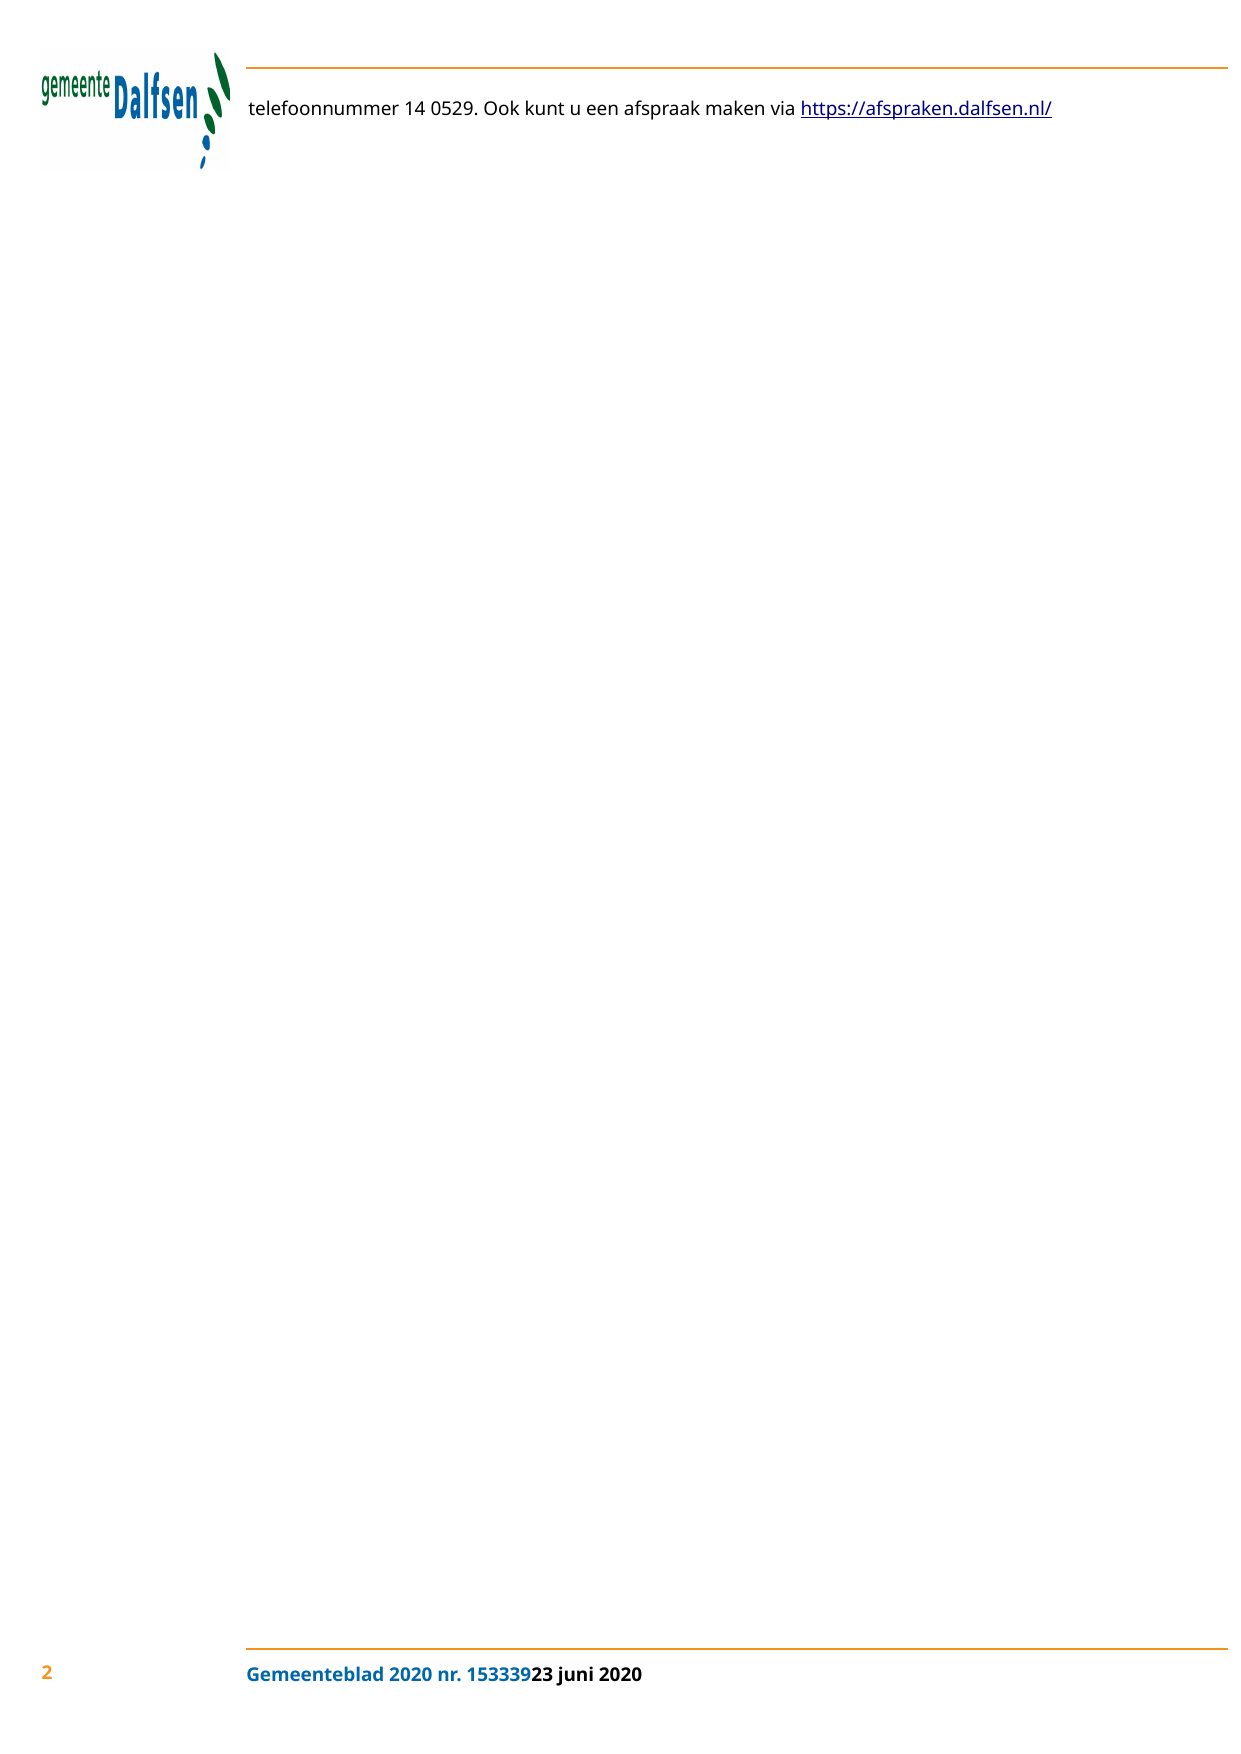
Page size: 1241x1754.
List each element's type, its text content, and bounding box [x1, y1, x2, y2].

text telefoonnummer 14 0529. Ook kunt u een afspraak maken via https://afspraken.dalfsen.nl/ [248, 95, 1152, 121]
picture [41, 47, 231, 172]
